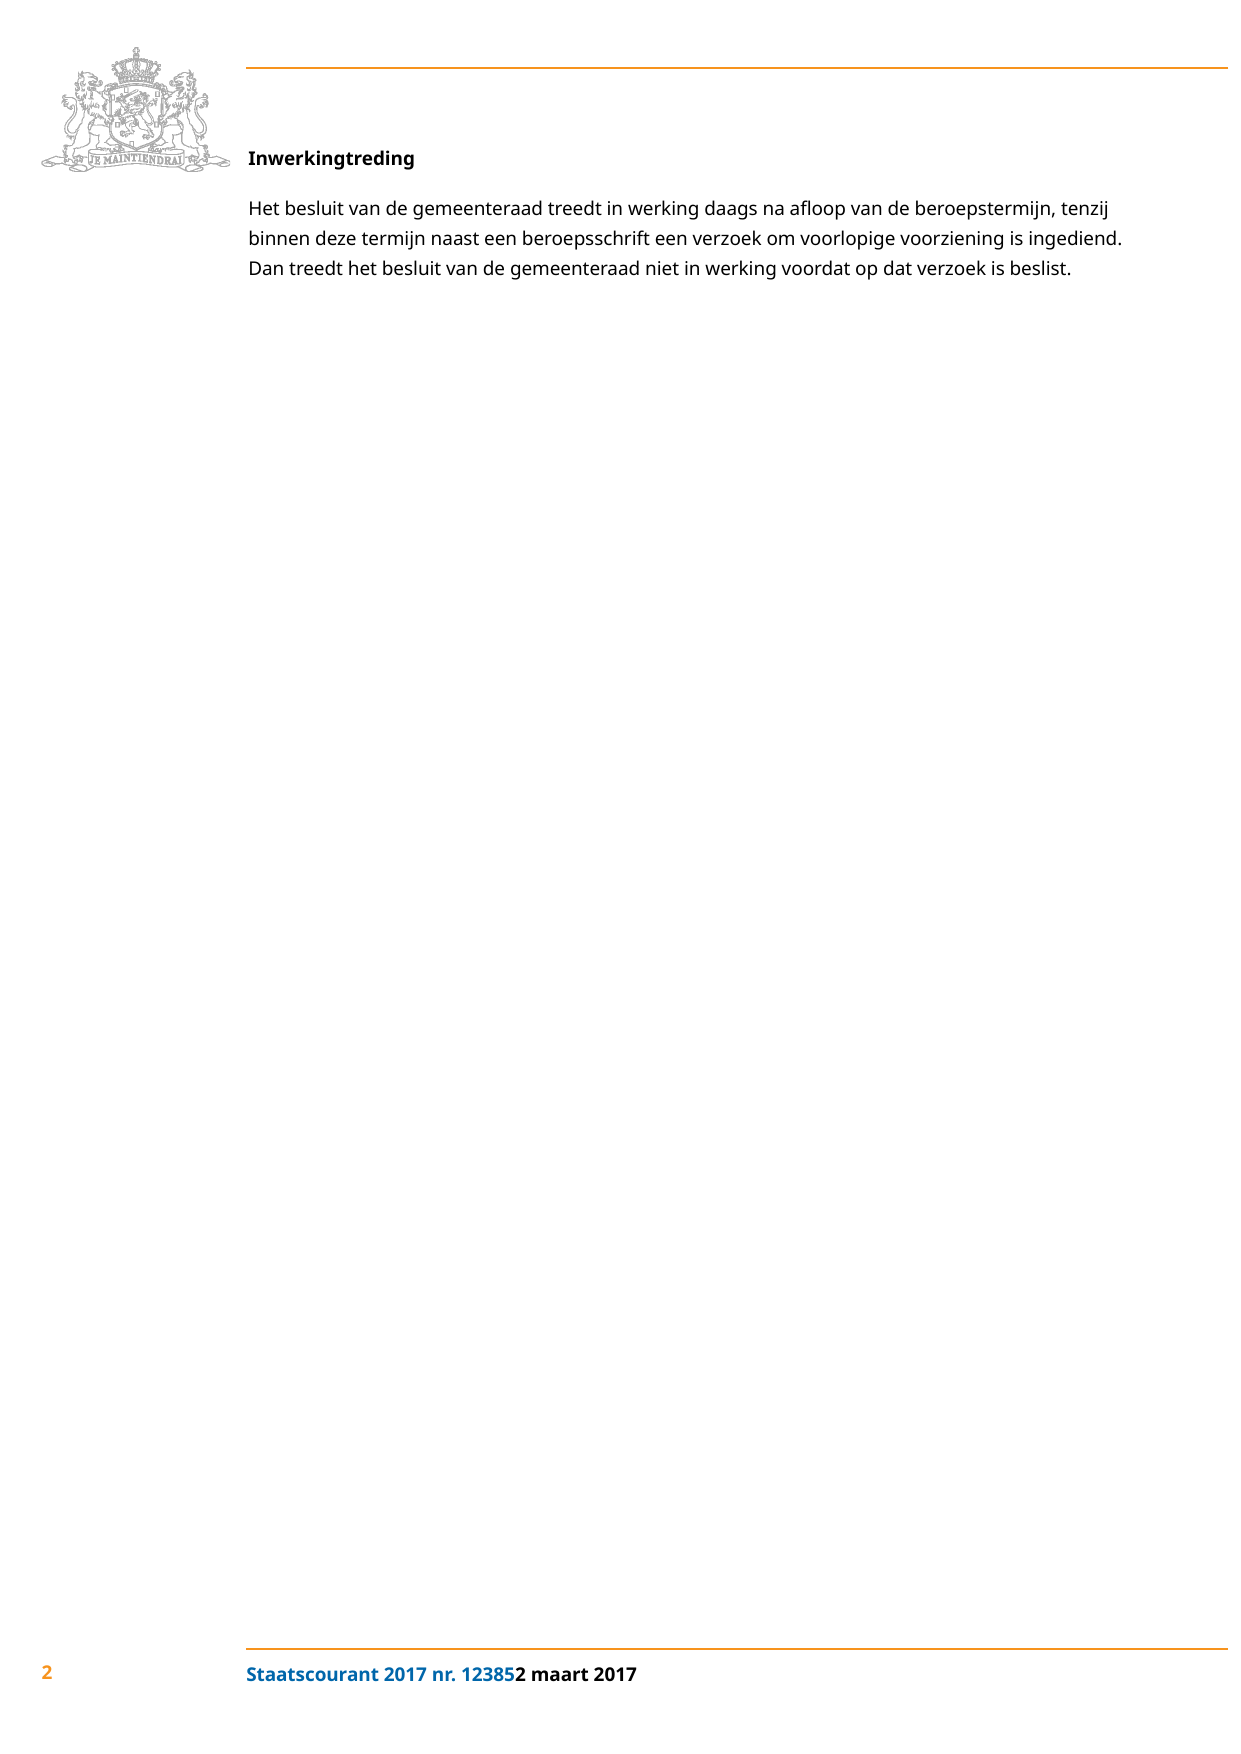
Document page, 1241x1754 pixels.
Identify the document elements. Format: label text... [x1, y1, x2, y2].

text Inwerkingtreding [248, 145, 1152, 171]
picture [41, 47, 231, 172]
text Het besluit van de gemeenteraad treedt in werking daags na afloop van de beroepstermijn, tenzij binnen deze termijn naast een beroepsschrift een verzoek om voorlopige voorziening is ingediend. Dan treedt het besluit van de gemeenteraad niet in werking voordat op dat verzoek is beslist. [248, 196, 1152, 281]
